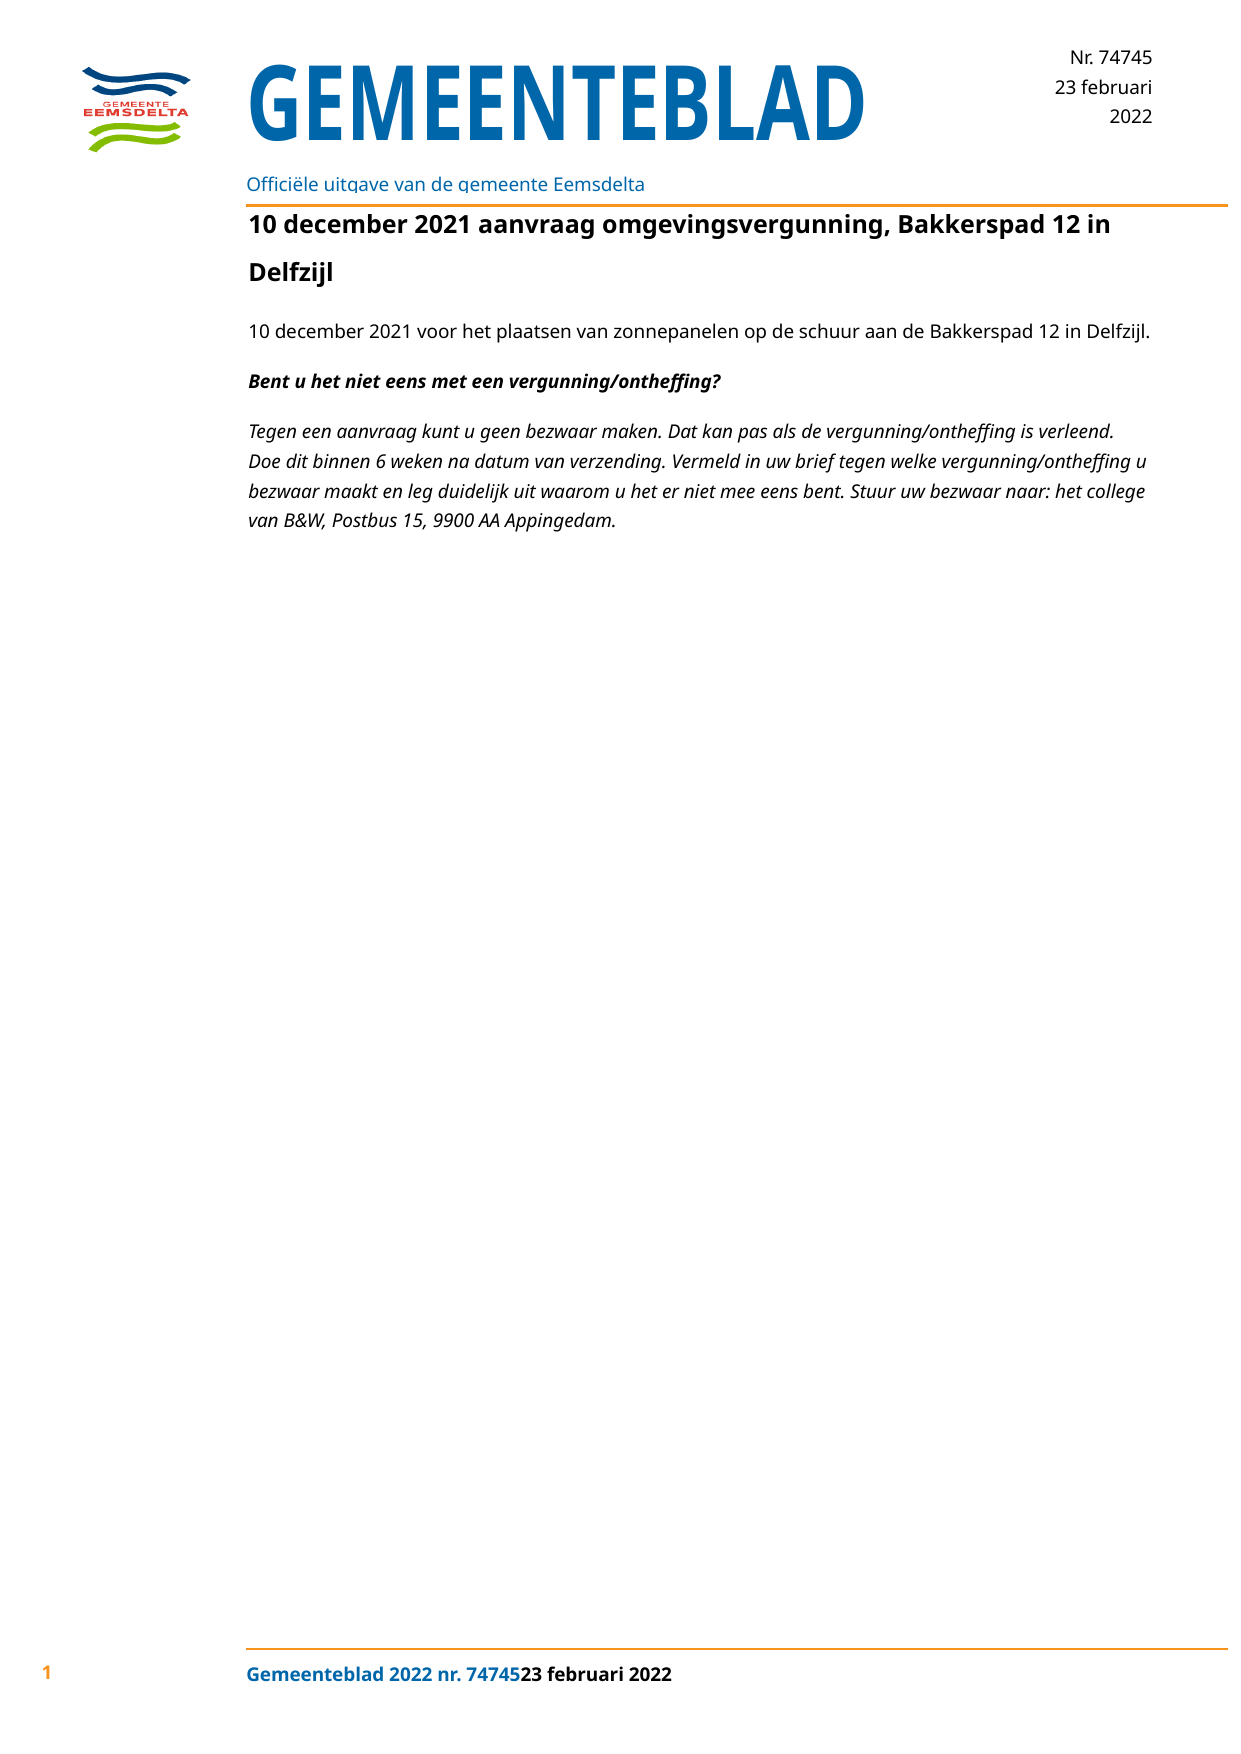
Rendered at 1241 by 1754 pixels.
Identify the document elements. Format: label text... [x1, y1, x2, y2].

text 10 december 2021 aanvraag omgevingsvergunning, Bakkerspad 12 in Delfzijl [248, 207, 1152, 288]
text Bent u het niet eens met een vergunning/ontheffing? [248, 368, 1152, 394]
text Tegen een aanvraag kunt u geen bezwaar maken. Dat kan pas als de vergunning/ontheffing is verleend. Doe dit binnen 6 weken na datum van verzending. Vermeld in uw brief tegen welke vergunning/ontheffing u bezwaar maakt en leg duidelijk uit waarom u het er niet mee eens bent. Stuur uw bezwaar naar: het college van B&W, Postbus 15, 9900 AA Appingedam. [248, 419, 1152, 533]
text 10 december 2021 voor het plaatsen van zonnepanelen op de schuur aan de Bakkerspad 12 in Delfzijl. [248, 318, 1152, 344]
picture [41, 47, 231, 172]
